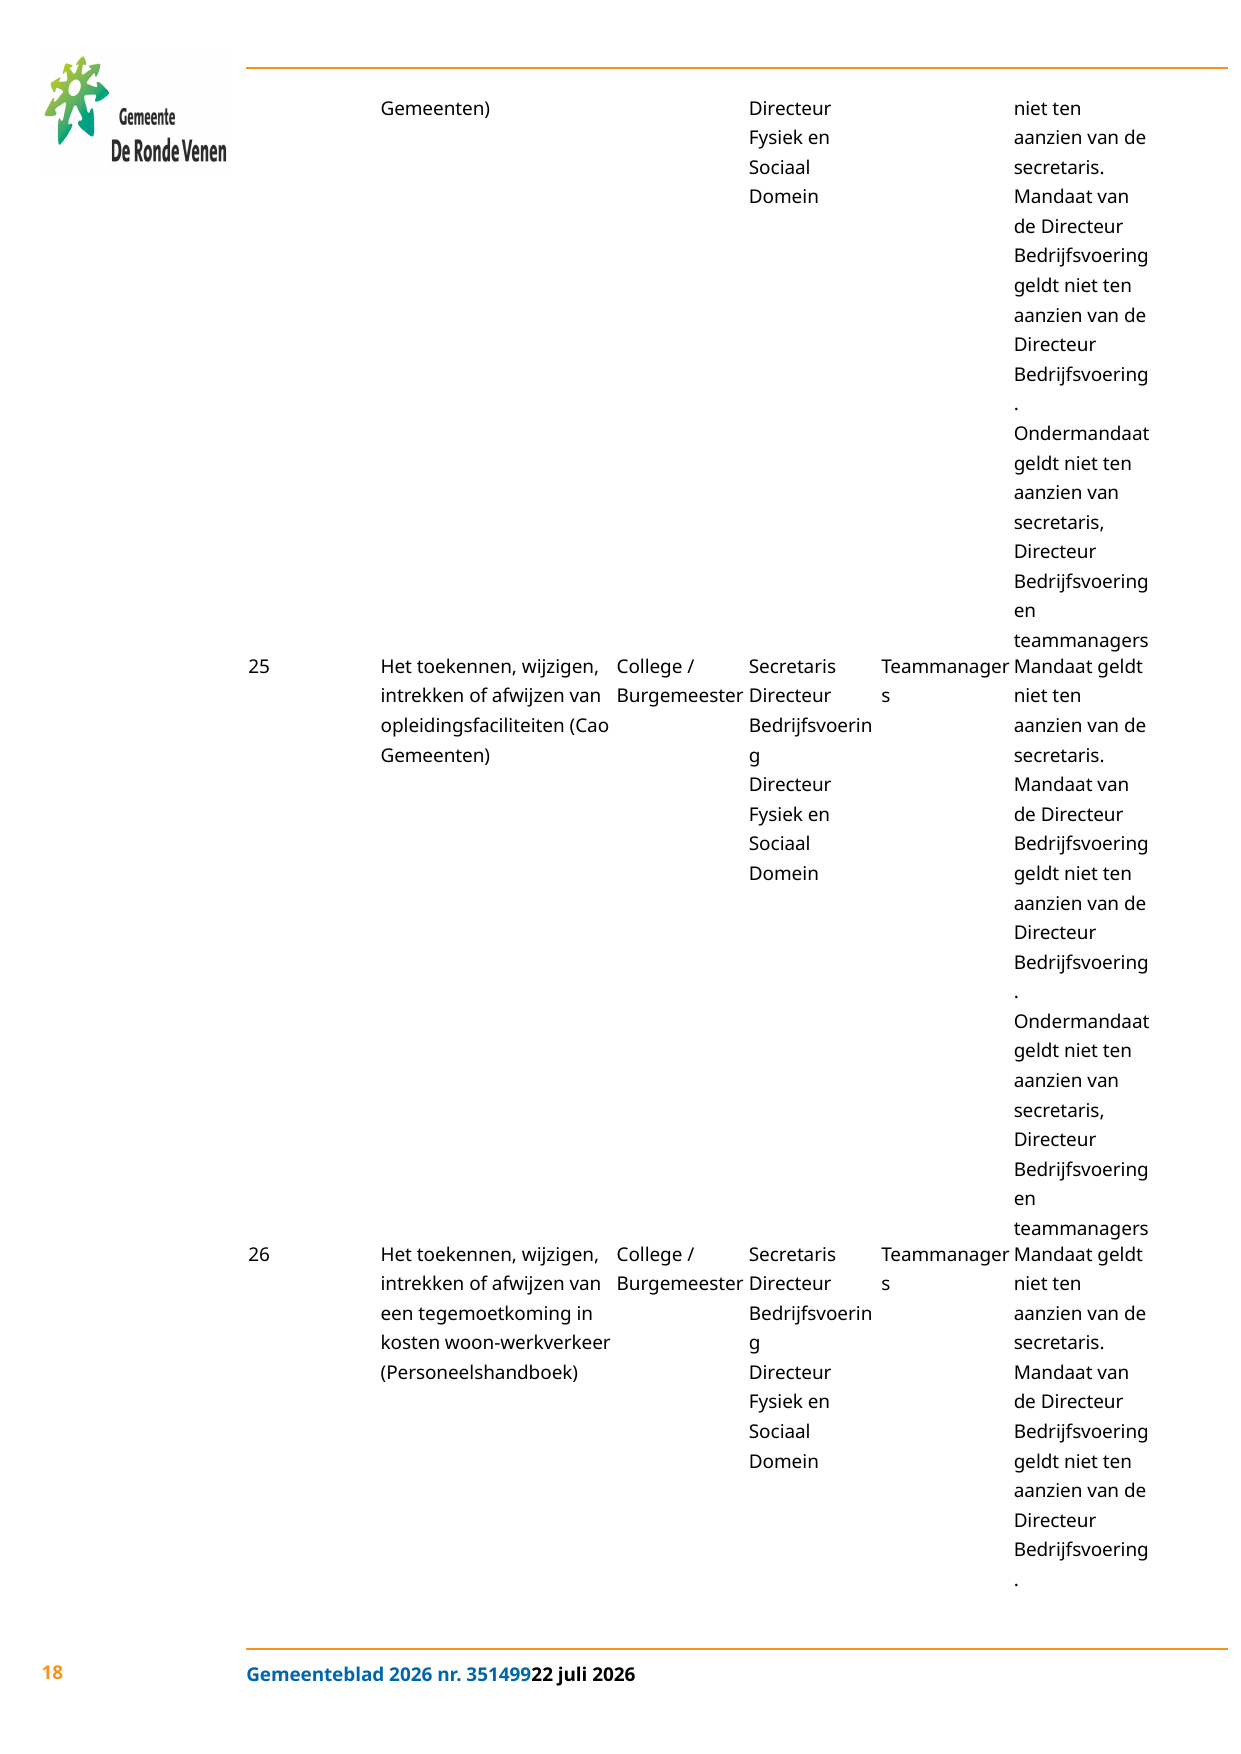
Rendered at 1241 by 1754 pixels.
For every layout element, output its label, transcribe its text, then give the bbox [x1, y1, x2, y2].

table_cell [616, 95, 749, 653]
table_cell Secretaris Directeur Bedrijfsvoering Directeur Fysiek en Sociaal Domein [749, 1241, 881, 1592]
table_cell 25 [248, 653, 380, 1241]
table_cell Teammanagers [881, 1241, 1013, 1592]
table_cell College / Burgemeester [616, 1241, 749, 1592]
table_cell Het toekennen, wijzigen, intrekken of afwijzen van een tegemoetkoming in kosten woon-werkverkeer (Personeelshandboek) [380, 1241, 616, 1592]
table_cell niet ten aanzien van de secretaris. Mandaat van de Directeur Bedrijfsvoering geldt niet ten aanzien van de Directeur Bedrijfsvoering. Ondermandaat geldt niet ten aanzien van secretaris, Directeur Bedrijfsvoering en teammanagers [1014, 95, 1152, 653]
table_cell 26 [248, 1241, 380, 1592]
table_cell Gemeenten) [380, 95, 616, 653]
table_cell Het toekennen, wijzigen, intrekken of afwijzen van opleidingsfaciliteiten (Cao Gemeenten) [380, 653, 616, 1241]
table_cell Mandaat geldt niet ten aanzien van de secretaris. Mandaat van de Directeur Bedrijfsvoering geldt niet ten aanzien van de Directeur Bedrijfsvoering. Ondermandaat geldt niet ten aanzien van secretaris, Directeur Bedrijfsvoering en teammanagers [1014, 653, 1152, 1241]
table_cell Directeur Fysiek en Sociaal Domein [749, 95, 881, 653]
picture [41, 47, 231, 172]
table_cell Mandaat geldt niet ten aanzien van de secretaris. Mandaat van de Directeur Bedrijfsvoering geldt niet ten aanzien van de Directeur Bedrijfsvoering. [1014, 1241, 1152, 1592]
table_cell Teammanagers [881, 653, 1013, 1241]
table_cell [248, 95, 380, 653]
table_cell [881, 95, 1013, 653]
table_cell Secretaris Directeur Bedrijfsvoering Directeur Fysiek en Sociaal Domein [749, 653, 881, 1241]
table_cell College / Burgemeester [616, 653, 749, 1241]
